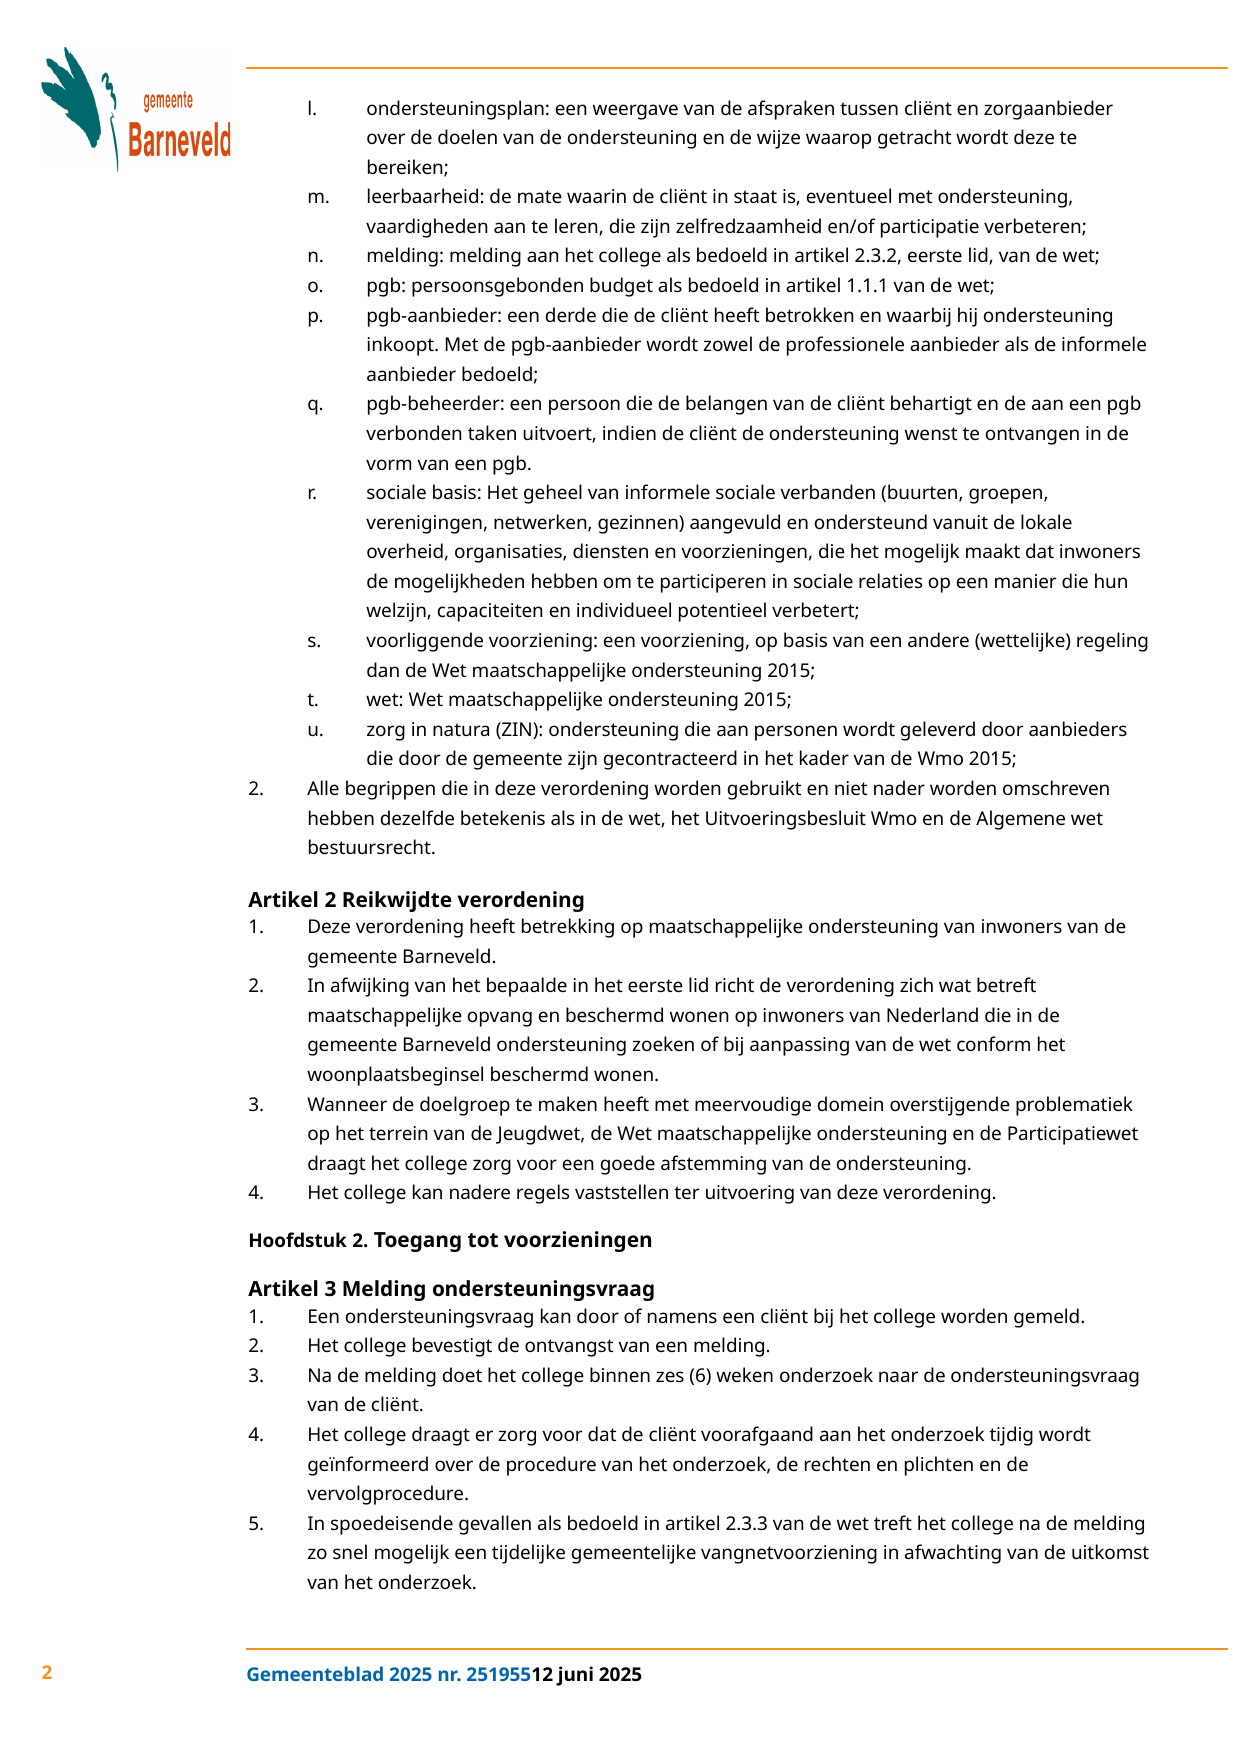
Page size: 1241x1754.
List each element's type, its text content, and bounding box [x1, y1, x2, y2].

list Na de melding doet het college binnen zes (6) weken onderzoek naar de ondersteuningsvraag van de cliënt. [248, 1362, 1152, 1417]
list Een ondersteuningsvraag kan door of namens een cliënt bij het college worden gemeld. [248, 1303, 1152, 1328]
list pgb: persoonsgebonden budget als bedoeld in artikel 1.1.1 van de wet; [307, 272, 1152, 298]
list zorg in natura (ZIN): ondersteuning die aan personen wordt geleverd door aanbieders die door de gemeente zijn gecontracteerd in het kader van de Wmo 2015; [307, 716, 1152, 771]
list voorliggende voorziening: een voorziening, op basis van een andere (wettelijke) regeling dan de Wet maatschappelijke ondersteuning 2015; [307, 627, 1152, 683]
list Deze verordening heeft betrekking op maatschappelijke ondersteuning van inwoners van de gemeente Barneveld. [248, 913, 1152, 968]
list Alle begrippen die in deze verordening worden gebruikt en niet nader worden omschreven hebben dezelfde betekenis als in de wet, het Uitvoeringsbesluit Wmo en de Algemene wet bestuursrecht. [248, 775, 1152, 860]
picture [41, 47, 231, 172]
list melding: melding aan het college als bedoeld in artikel 2.3.2, eerste lid, van de wet; [307, 243, 1152, 268]
list In spoedeisende gevallen als bedoeld in artikel 2.3.3 van de wet treft het college na de melding zo snel mogelijk een tijdelijke gemeentelijke vangnetvoorziening in afwachting van de uitkomst van het onderzoek. [248, 1510, 1152, 1595]
text Artikel 3 Melding ondersteuningsvraag [248, 1274, 1152, 1303]
list Wanneer de doelgroep te maken heeft met meervoudige domein overstijgende problematiek op het terrein van de Jeugdwet, de Wet maatschappelijke ondersteuning en de Participatiewet draagt het college zorg voor een goede afstemming van de ondersteuning. [248, 1091, 1152, 1176]
list sociale basis: Het geheel van informele sociale verbanden (buurten, groepen, verenigingen, netwerken, gezinnen) aangevuld en ondersteund vanuit de lokale overheid, organisaties, diensten en voorzieningen, die het mogelijk maakt dat inwoners de mogelijkheden hebben om te participeren in sociale relaties op een manier die hun welzijn, capaciteiten en individueel potentieel verbetert; [307, 479, 1152, 623]
list Het college bevestigt de ontvangst van een melding. [248, 1332, 1152, 1358]
list ondersteuningsplan: een weergave van de afspraken tussen cliënt en zorgaanbieder over de doelen van de ondersteuning en de wijze waarop getracht wordt deze te bereiken; [307, 95, 1152, 180]
text Artikel 2 Reikwijdte verordening [248, 885, 1152, 913]
list pgb-aanbieder: een derde die de cliënt heeft betrokken en waarbij hij ondersteuning inkoopt. Met de pgb-aanbieder wordt zowel de professionele aanbieder als de informele aanbieder bedoeld; [307, 302, 1152, 387]
list In afwijking van het bepaalde in het eerste lid richt de verordening zich wat betreft maatschappelijke opvang en beschermd wonen op inwoners van Nederland die in de gemeente Barneveld ondersteuning zoeken of bij aanpassing van de wet conform het woonplaatsbeginsel beschermd wonen. [248, 972, 1152, 1087]
list leerbaarheid: de mate waarin de cliënt in staat is, eventueel met ondersteuning, vaardigheden aan te leren, die zijn zelfredzaamheid en/of participatie verbeteren; [307, 183, 1152, 239]
text Hoofdstuk 2. Toegang tot voorzieningen [248, 1225, 1152, 1253]
list Het college kan nadere regels vaststellen ter uitvoering van deze verordening. [248, 1179, 1152, 1205]
list Het college draagt er zorg voor dat de cliënt voorafgaand aan het onderzoek tijdig wordt geïnformeerd over de procedure van het onderzoek, de rechten en plichten en de vervolgprocedure. [248, 1421, 1152, 1506]
list wet: Wet maatschappelijke ondersteuning 2015; [307, 686, 1152, 712]
list pgb-beheerder: een persoon die de belangen van de cliënt behartigt en de aan een pgb verbonden taken uitvoert, indien de cliënt de ondersteuning wenst te ontvangen in de vorm van een pgb. [307, 391, 1152, 476]
